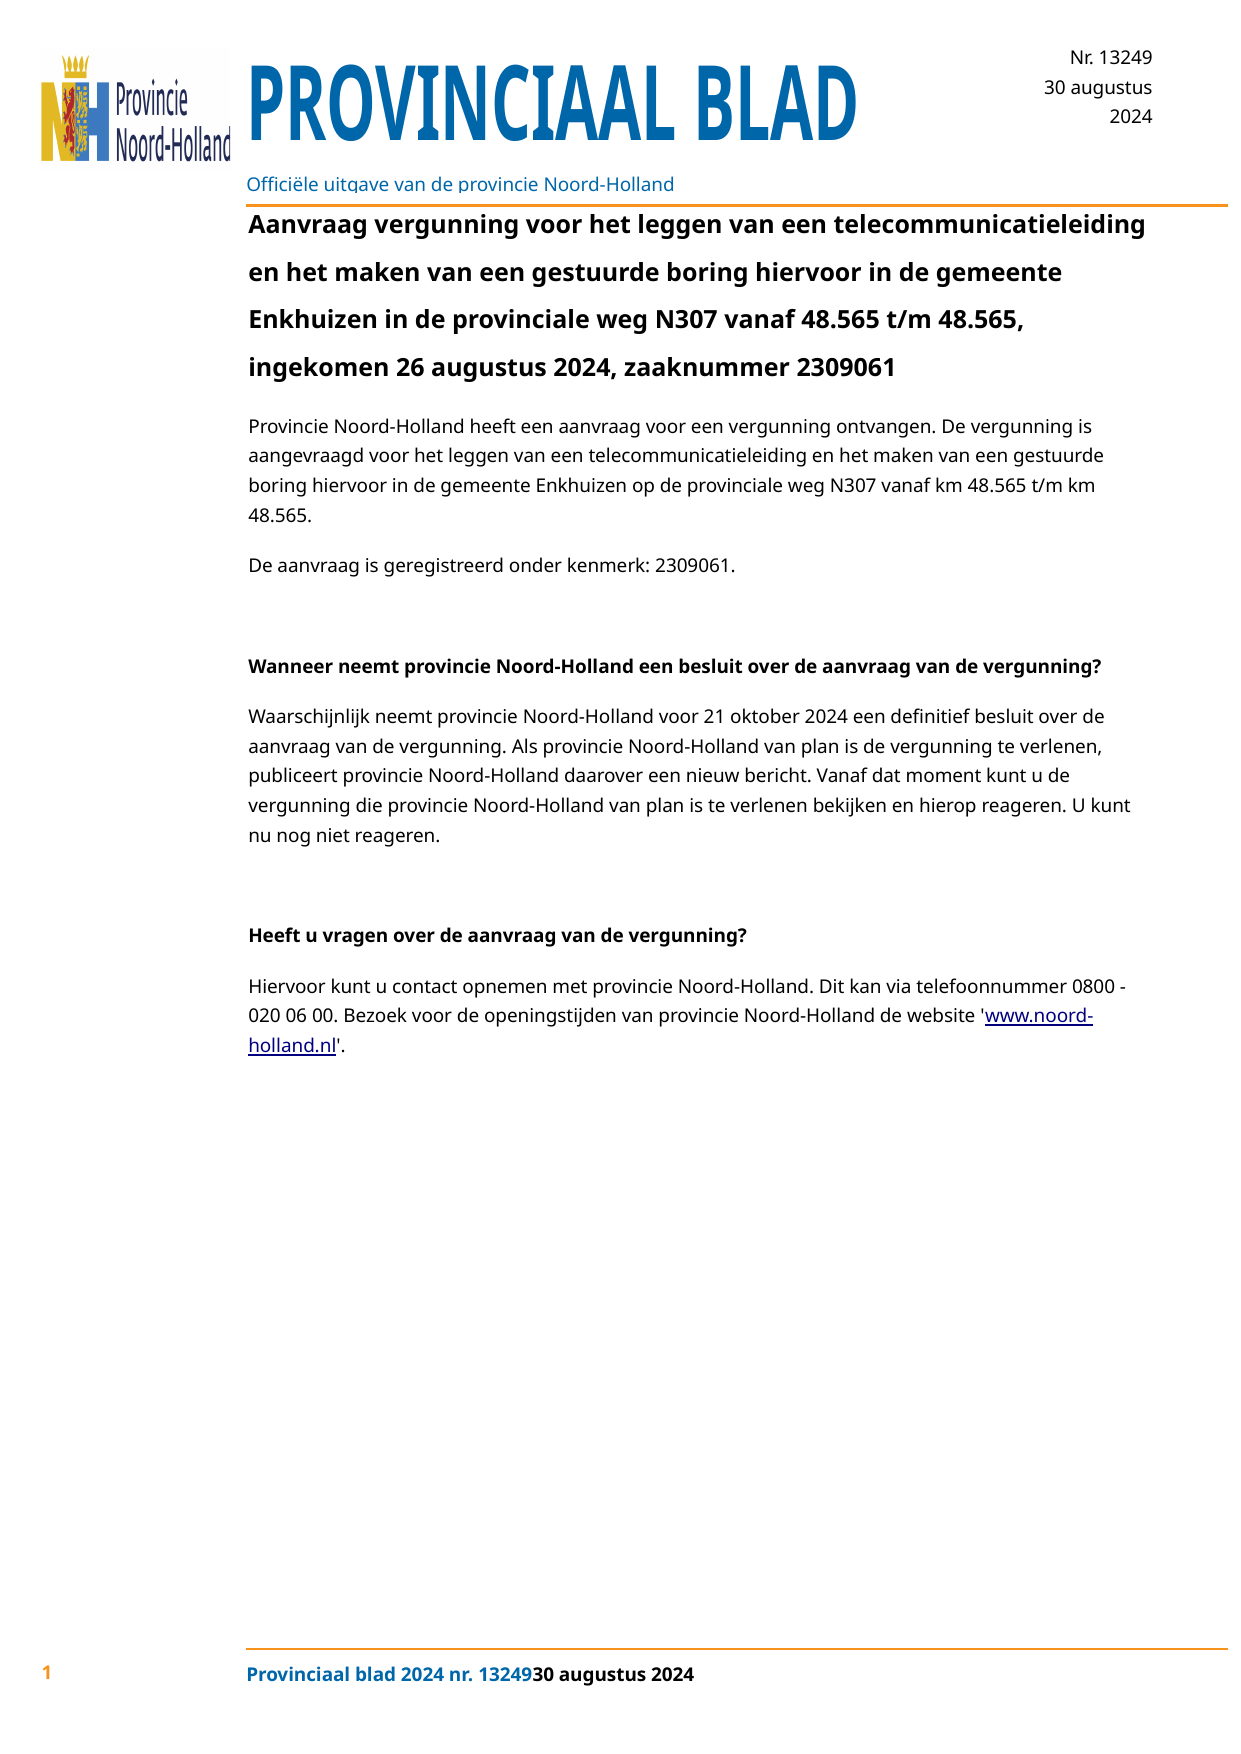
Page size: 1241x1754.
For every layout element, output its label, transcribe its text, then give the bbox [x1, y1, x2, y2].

text Provincie Noord-Holland heeft een aanvraag voor een vergunning ontvangen. De vergunning is aangevraagd voor het leggen van een telecommunicatieleiding en het maken van een gestuurde boring hiervoor in de gemeente Enkhuizen op de provinciale weg N307 vanaf km 48.565 t/m km 48.565. [248, 413, 1152, 528]
text Hiervoor kunt u contact opnemen met provincie Noord-Holland. Dit kan via telefoonnummer 0800 - 020 06 00. Bezoek voor de openingstijden van provincie Noord-Holland de website 'www.noord-holland.nl'. [248, 973, 1152, 1058]
text Heeft u vragen over de aanvraag van de vergunning? [248, 923, 1152, 948]
text Waarschijnlijk neemt provincie Noord-Holland voor 21 oktober 2024 een definitief besluit over de aanvraag van de vergunning. Als provincie Noord-Holland van plan is de vergunning te verlenen, publiceert provincie Noord-Holland daarover een nieuw bericht. Vanaf dat moment kunt u de vergunning die provincie Noord-Holland van plan is te verlenen bekijken en hierop reageren. U kunt nu nog niet reageren. [248, 703, 1152, 848]
text Aanvraag vergunning voor het leggen van een telecommunicatieleiding en het maken van een gestuurde boring hiervoor in de gemeente Enkhuizen in de provinciale weg N307 vanaf 48.565 t/m 48.565, ingekomen 26 augustus 2024, zaaknummer 2309061 [248, 207, 1152, 384]
text Wanneer neemt provincie Noord-Holland een besluit over de aanvraag van de vergunning? [248, 653, 1152, 679]
text De aanvraag is geregistreerd onder kenmerk: 2309061. [248, 552, 1152, 578]
picture [41, 47, 231, 172]
